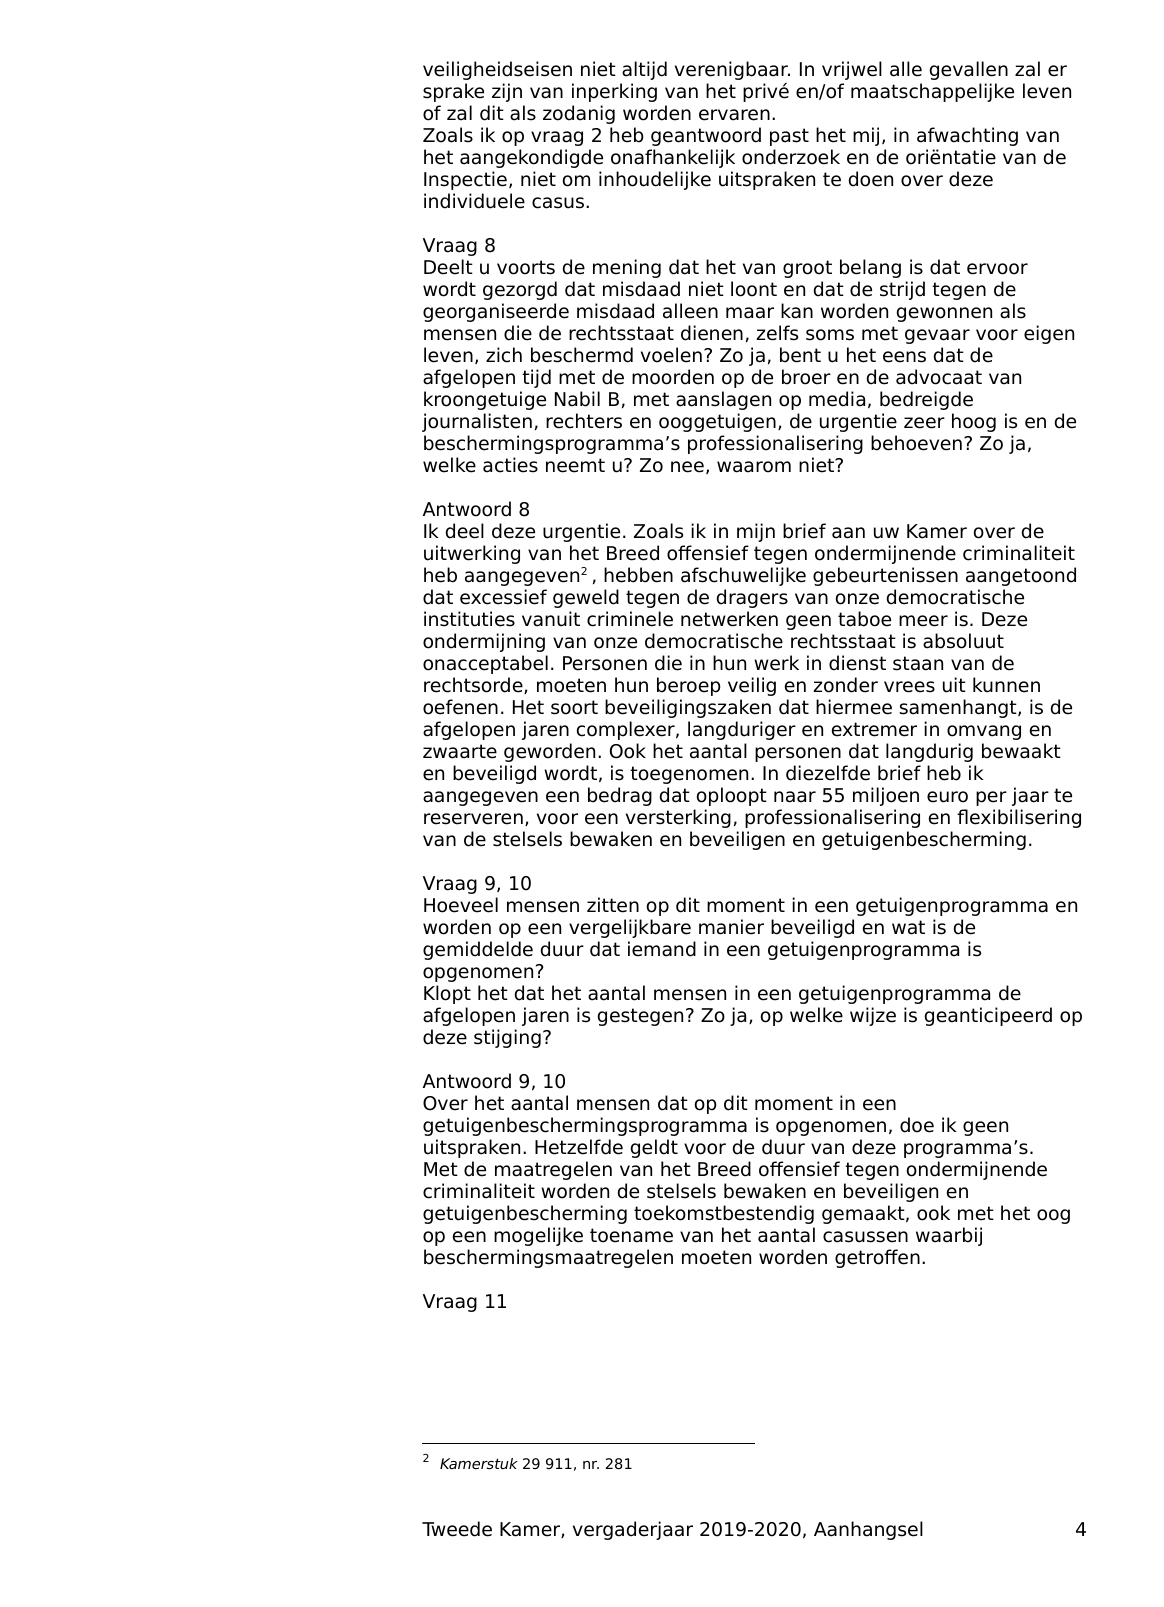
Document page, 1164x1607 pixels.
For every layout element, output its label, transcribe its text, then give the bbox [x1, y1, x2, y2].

text Vraag 9, 10 [422, 873, 1087, 895]
text Kamerstuk 29 911, nr. 281 [422, 1452, 1087, 1474]
text Over het aantal mensen dat op dit moment in een getuigenbeschermingsprogramma is opgenomen, doe ik geen uitspraken. Hetzelfde geldt voor de duur van deze programma’s. [422, 1093, 1087, 1159]
text Met de maatregelen van het Breed offensief tegen ondermijnende criminaliteit worden de stelsels bewaken en beveiligen en getuigenbescherming toekomstbestendig gemaakt, ook met het oog op een mogelijke toename van het aantal casussen waarbij beschermingsmaatregelen moeten worden getroffen. [422, 1159, 1087, 1269]
text Vraag 11 [422, 1291, 1087, 1313]
text Deelt u voorts de mening dat het van groot belang is dat ervoor wordt gezorgd dat misdaad niet loont en dat de strijd tegen de georganiseerde misdaad alleen maar kan worden gewonnen als mensen die de rechtsstaat dienen, zelfs soms met gevaar voor eigen leven, zich beschermd voelen? Zo ja, bent u het eens dat de afgelopen tijd met de moorden op de broer en de advocaat van kroongetuige Nabil B, met aanslagen op media, bedreigde journalisten, rechters en ooggetuigen, de urgentie zeer hoog is en de beschermingsprogramma’s professionalisering behoeven? Zo ja, welke acties neemt u? Zo nee, waarom niet? [422, 257, 1087, 477]
text Antwoord 9, 10 [422, 1071, 1087, 1093]
text Hoeveel mensen zitten op dit moment in een getuigenprogramma en worden op een vergelijkbare manier beveiligd en wat is de gemiddelde duur dat iemand in een getuigenprogramma is opgenomen? [422, 895, 1087, 983]
text Klopt het dat het aantal mensen in een getuigenprogramma de afgelopen jaren is gestegen? Zo ja, op welke wijze is geanticipeerd op deze stijging? [422, 983, 1087, 1049]
text Antwoord 8 [422, 499, 1087, 521]
text Ik deel deze urgentie. Zoals ik in mijn brief aan uw Kamer over de uitwerking van het Breed offensief tegen ondermijnende criminaliteit heb aangegeven, hebben afschuwelijke gebeurtenissen aangetoond dat excessief geweld tegen de dragers van onze democratische instituties vanuit criminele netwerken geen taboe meer is. Deze ondermijning van onze democratische rechtsstaat is absoluut onacceptabel. Personen die in hun werk in dienst staan van de rechtsorde, moeten hun beroep veilig en zonder vrees uit kunnen oefenen. Het soort beveiligingszaken dat hiermee samenhangt, is de afgelopen jaren complexer, langduriger en extremer in omvang en zwaarte geworden. Ook het aantal personen dat langdurig bewaakt en beveiligd wordt, is toegenomen. In diezelfde brief heb ik aangegeven een bedrag dat oploopt naar 55 miljoen euro per jaar te reserveren, voor een versterking, professionalisering en flexibilisering van de stelsels bewaken en beveiligen en getuigenbescherming. [422, 521, 1087, 851]
text Zoals ik op vraag 2 heb geantwoord past het mij, in afwachting van het aangekondigde onafhankelijk onderzoek en de oriëntatie van de Inspectie, niet om inhoudelijke uitspraken te doen over deze individuele casus. [422, 125, 1087, 213]
text Vraag 8 [422, 235, 1087, 257]
text veiligheidseisen niet altijd verenigbaar. In vrijwel alle gevallen zal er sprake zijn van inperking van het privé en/of maatschappelijke leven of zal dit als zodanig worden ervaren. [422, 59, 1087, 125]
